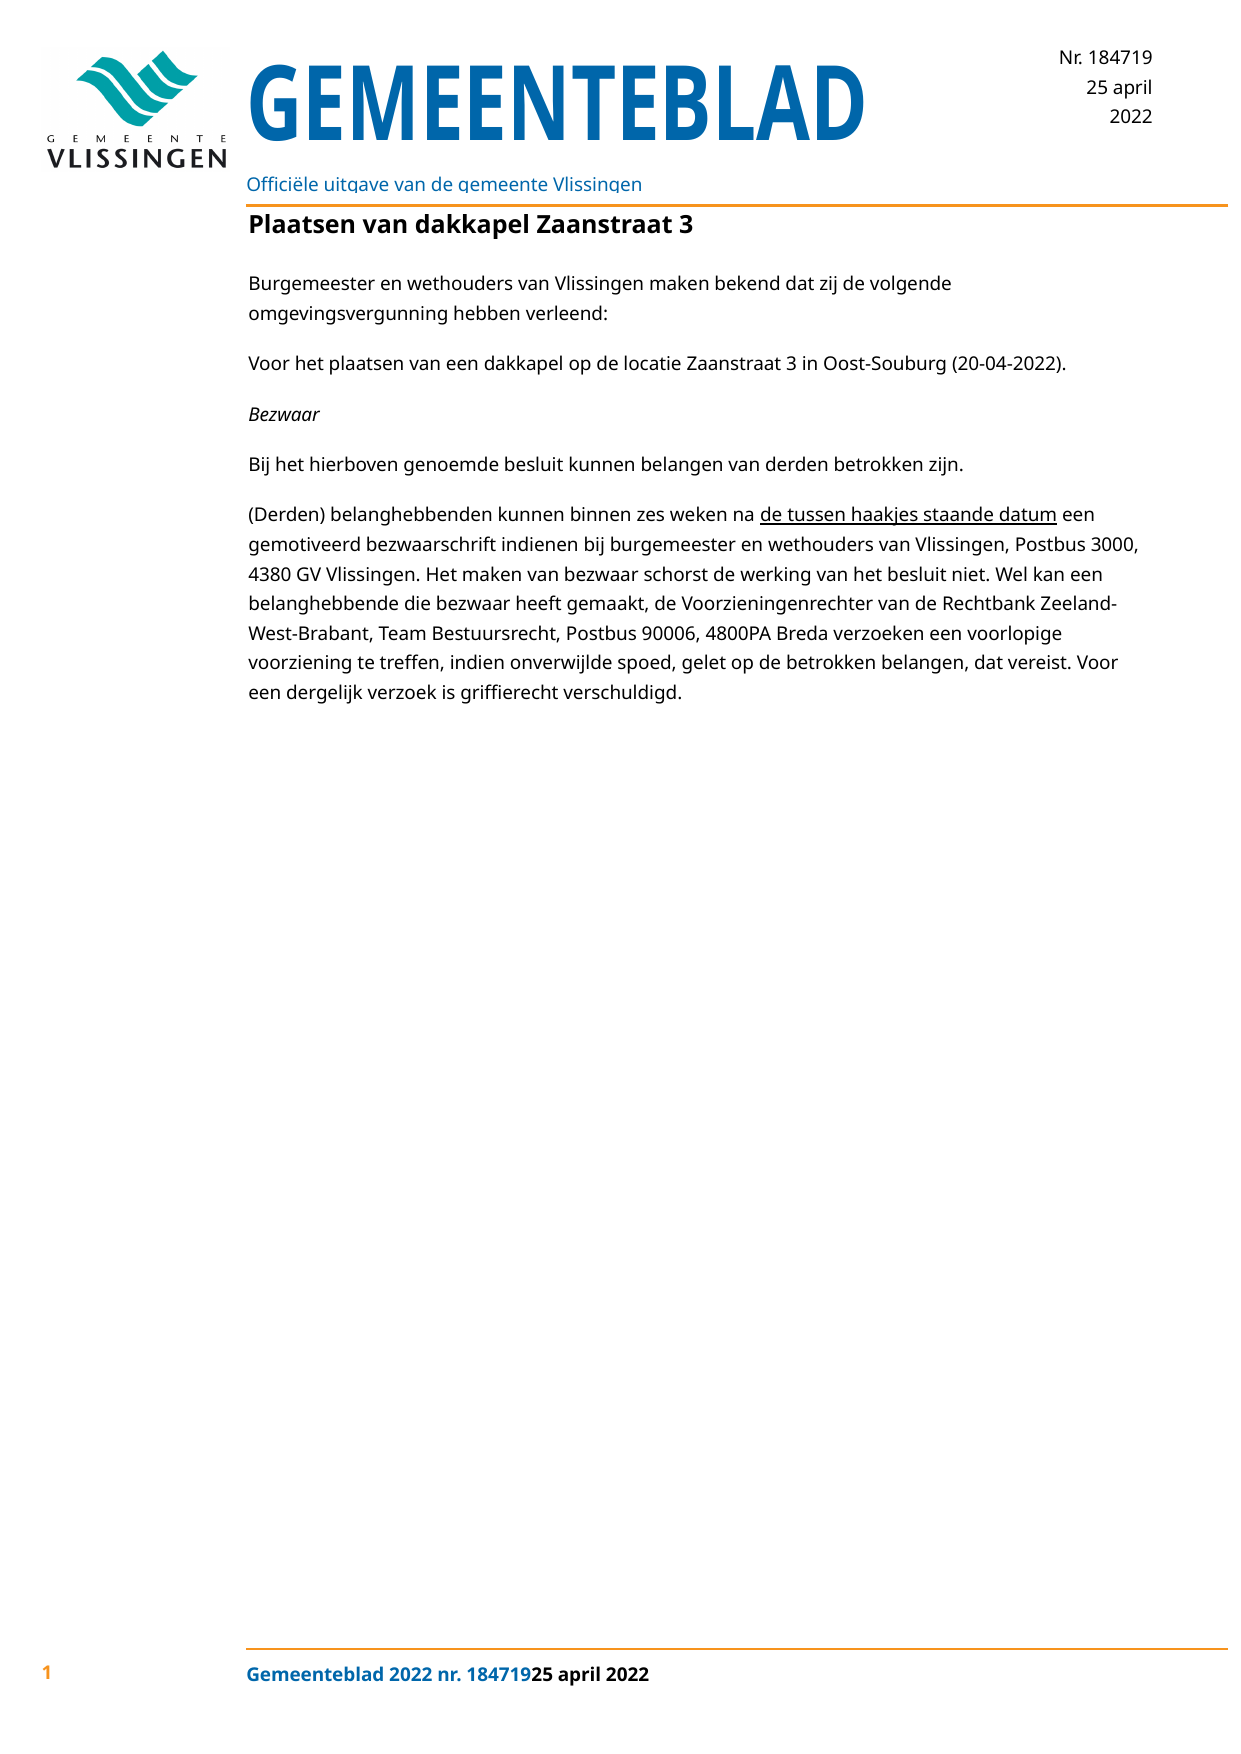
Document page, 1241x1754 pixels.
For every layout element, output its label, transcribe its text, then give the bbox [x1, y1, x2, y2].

text Bij het hierboven genoemde besluit kunnen belangen van derden betrokken zijn. [248, 451, 1152, 477]
text Plaatsen van dakkapel Zaanstraat 3 [248, 207, 1152, 241]
text Voor het plaatsen van een dakkapel op de locatie Zaanstraat 3 in Oost-Souburg (20-04-2022). [248, 350, 1152, 376]
text Bezwaar [248, 401, 1152, 426]
text (Derden) belanghebbenden kunnen binnen zes weken na de tussen haakjes staande datum een gemotiveerd bezwaarschrift indienen bij burgemeester en wethouders van Vlissingen, Postbus 3000, 4380 GV Vlissingen. Het maken van bezwaar schorst de werking van het besluit niet. Wel kan een belanghebbende die bezwaar heeft gemaakt, de Voorzieningenrechter van de Rechtbank Zeeland-West-Brabant, Team Bestuursrecht, Postbus 90006, 4800PA Breda verzoeken een voorlopige voorziening te treffen, indien onverwijlde spoed, gelet op de betrokken belangen, dat vereist. Voor een dergelijk verzoek is griffierecht verschuldigd. [248, 502, 1152, 705]
picture [41, 47, 231, 172]
text Burgemeester en wethouders van Vlissingen maken bekend dat zij de volgende omgevingsvergunning hebben verleend: [248, 270, 1152, 326]
